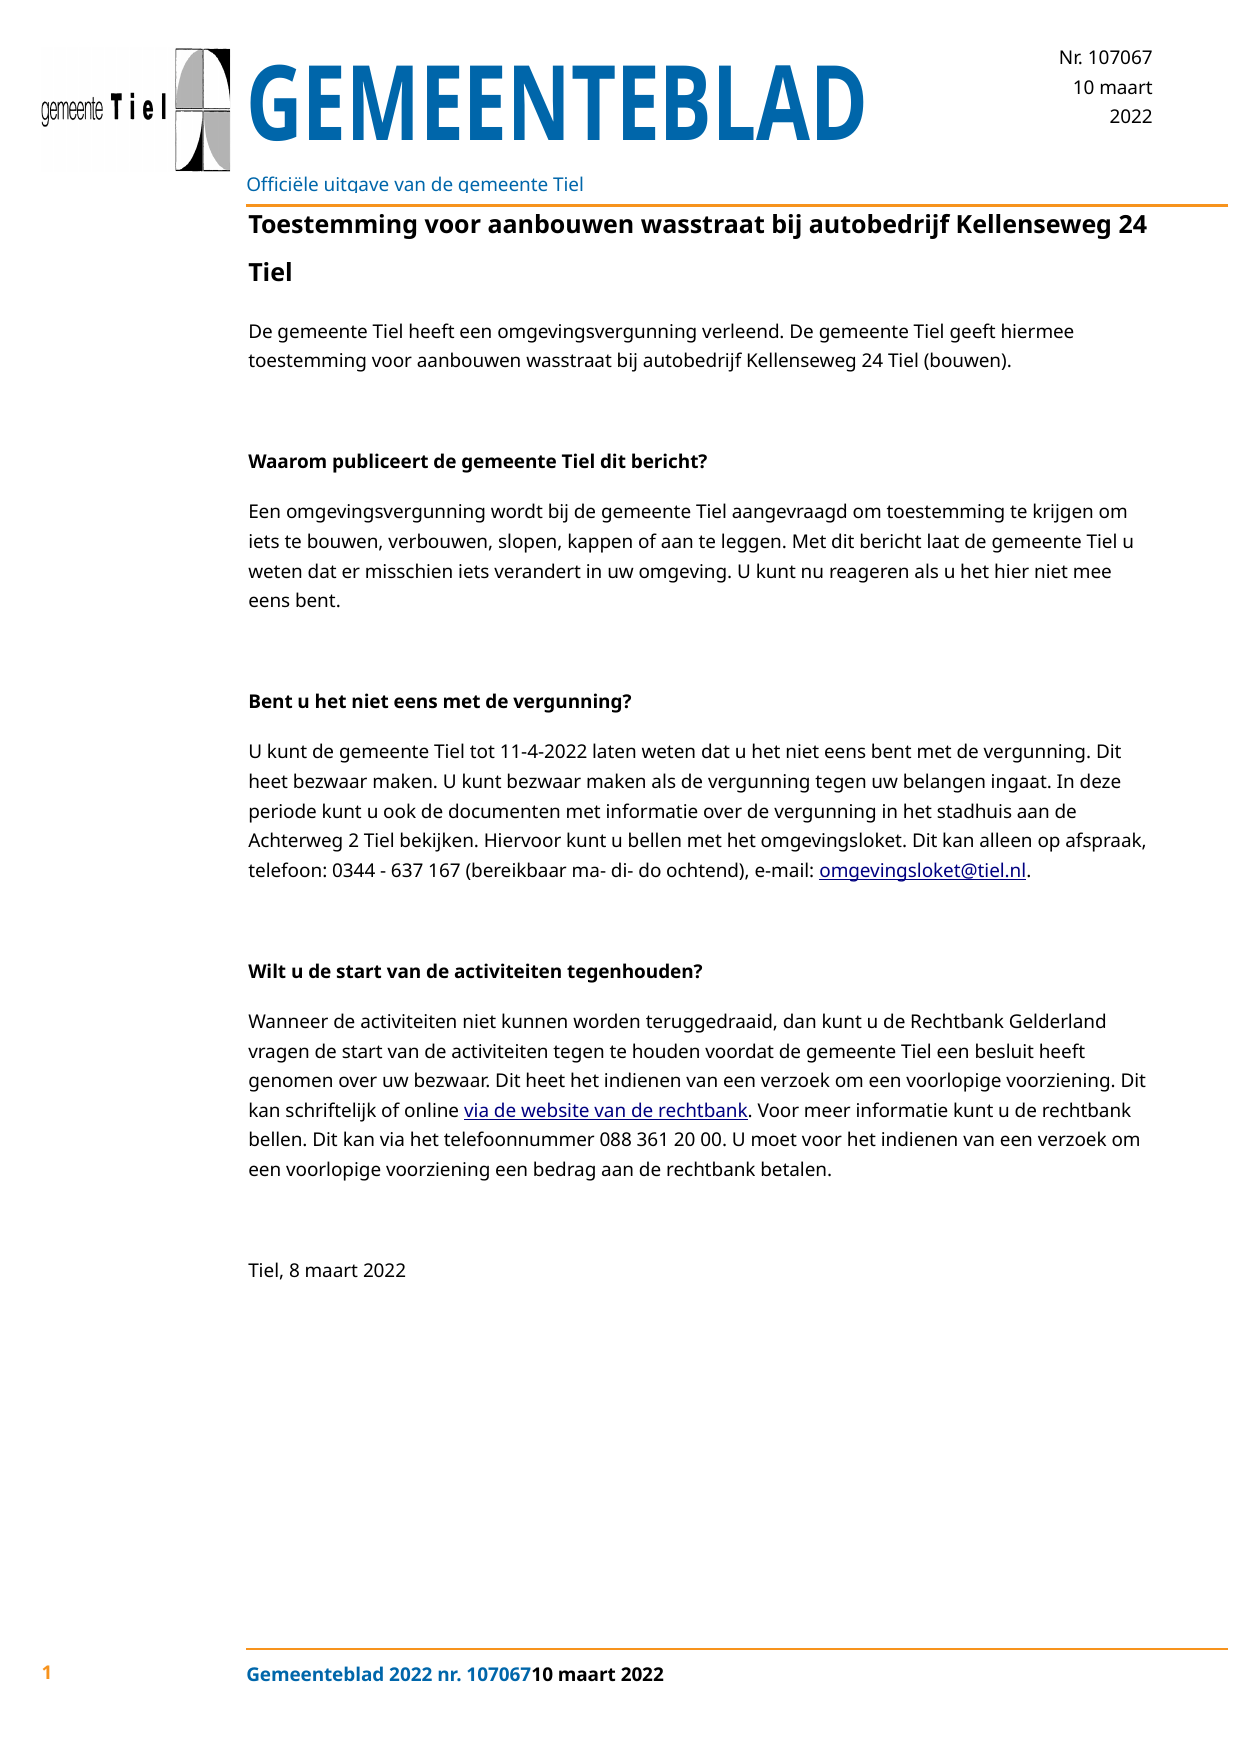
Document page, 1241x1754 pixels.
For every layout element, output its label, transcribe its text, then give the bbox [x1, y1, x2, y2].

text Bent u het niet eens met de vergunning? [248, 688, 1152, 714]
text De gemeente Tiel heeft een omgevingsvergunning verleend. De gemeente Tiel geeft hiermee toestemming voor aanbouwen wasstraat bij autobedrijf Kellenseweg 24 Tiel (bouwen). [248, 318, 1152, 373]
text Toestemming voor aanbouwen wasstraat bij autobedrijf Kellenseweg 24 Tiel [248, 207, 1152, 288]
text Waarom publiceert de gemeente Tiel dit bericht? [248, 448, 1152, 474]
text U kunt de gemeente Tiel tot 11-4-2022 laten weten dat u het niet eens bent met de vergunning. Dit heet bezwaar maken. U kunt bezwaar maken als de vergunning tegen uw belangen ingaat. In deze periode kunt u ook de documenten met informatie over de vergunning in het stadhuis aan de Achterweg 2 Tiel bekijken. Hiervoor kunt u bellen met het omgevingsloket. Dit kan alleen op afspraak, telefoon: 0344 - 637 167 (bereikbaar ma- di- do ochtend), e-mail: omgevingsloket@tiel.nl. [248, 739, 1152, 883]
text Een omgevingsvergunning wordt bij de gemeente Tiel aangevraagd om toestemming te krijgen om iets te bouwen, verbouwen, slopen, kappen of aan te leggen. Met dit bericht laat de gemeente Tiel u weten dat er misschien iets verandert in uw omgeving. U kunt nu reageren als u het hier niet mee eens bent. [248, 499, 1152, 613]
picture [41, 47, 231, 172]
text Tiel, 8 maart 2022 [248, 1257, 1152, 1283]
text Wilt u de start van de activiteiten tegenhouden? [248, 958, 1152, 984]
text Wanneer de activiteiten niet kunnen worden teruggedraaid, dan kunt u de Rechtbank Gelderland vragen de start van de activiteiten tegen te houden voordat de gemeente Tiel een besluit heeft genomen over uw bezwaar. Dit heet het indienen van een verzoek om een voorlopige voorziening. Dit kan schriftelijk of online via de website van de rechtbank. Voor meer informatie kunt u de rechtbank bellen. Dit kan via het telefoonnummer 088 361 20 00. U moet voor het indienen van een verzoek om een voorlopige voorziening een bedrag aan de rechtbank betalen. [248, 1008, 1152, 1182]
